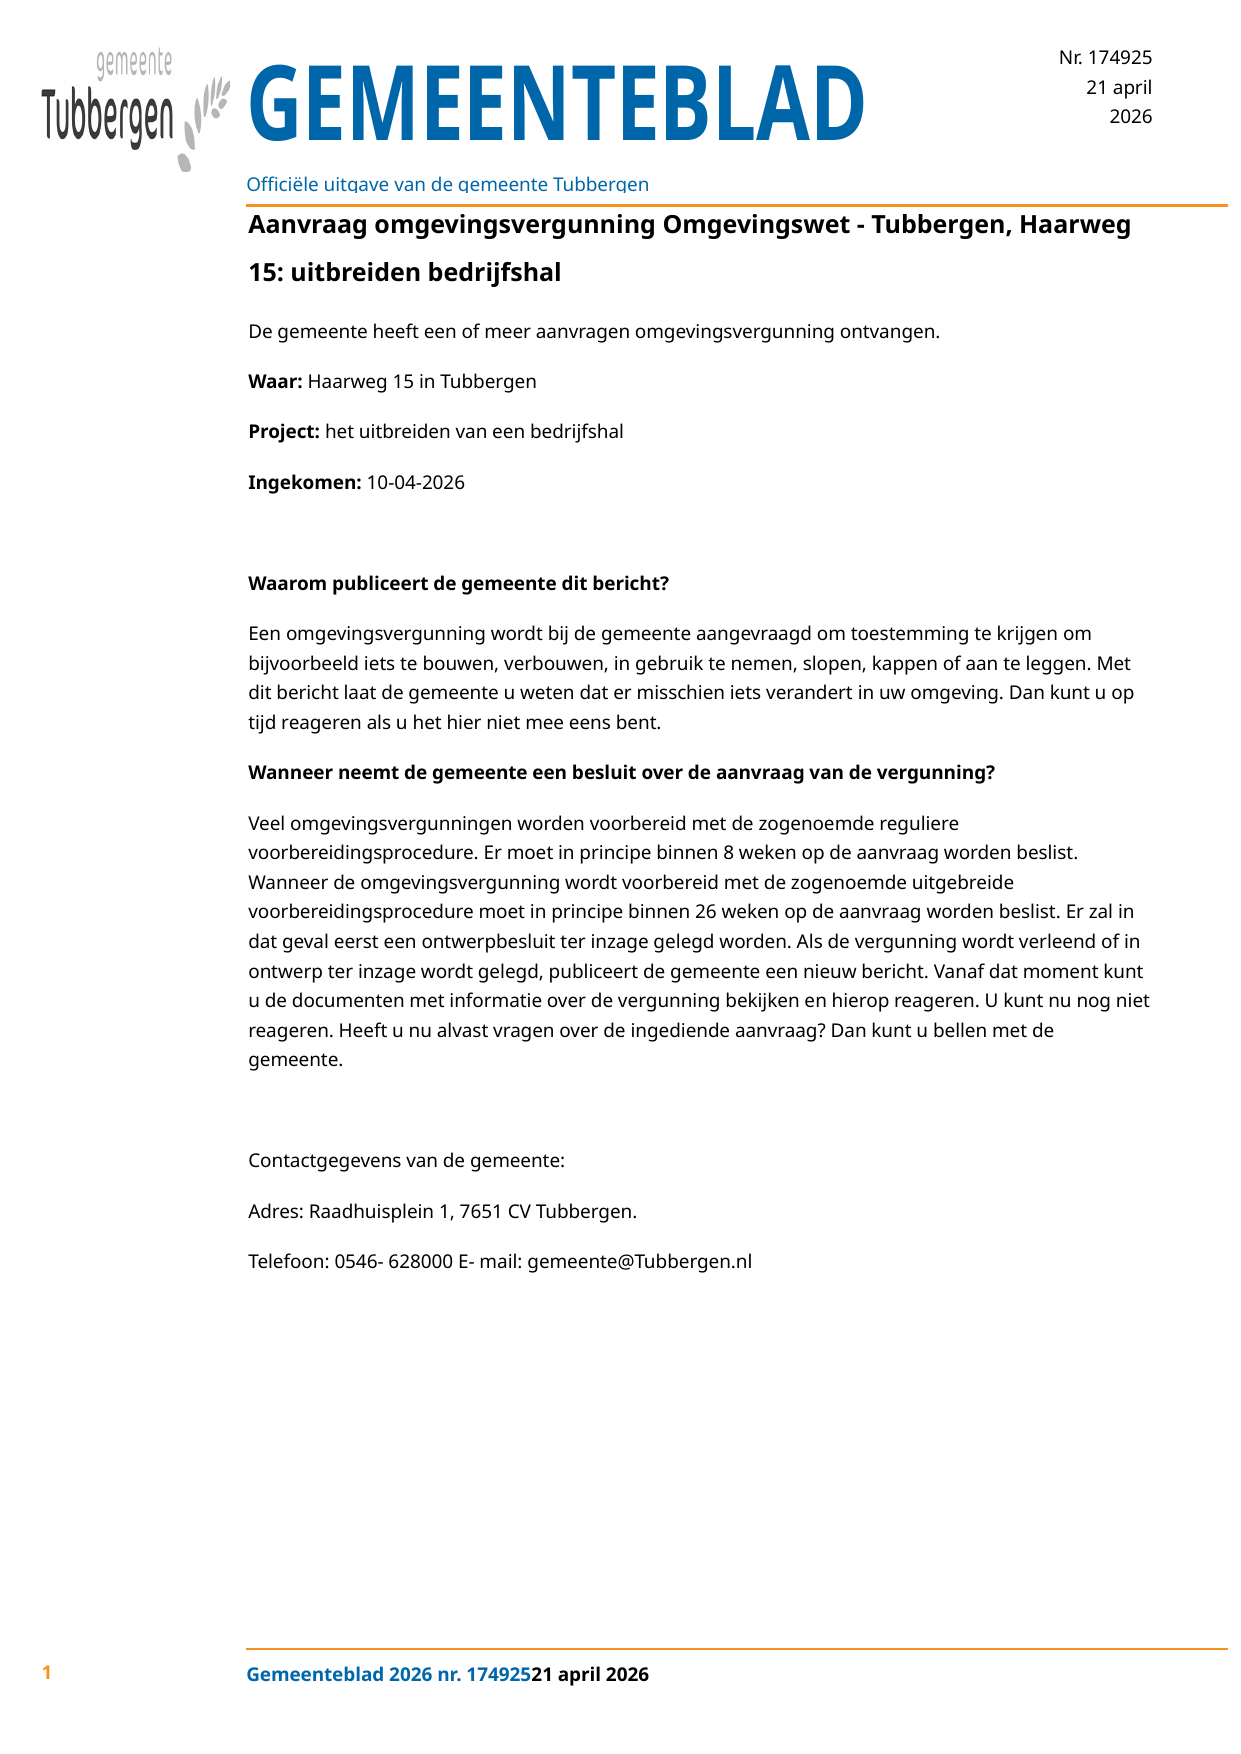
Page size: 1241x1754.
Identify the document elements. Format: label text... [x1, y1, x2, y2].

text Adres: Raadhuisplein 1, 7651 CV Tubbergen. [248, 1198, 1152, 1224]
text Contactgegevens van de gemeente: [248, 1147, 1152, 1173]
text Project: het uitbreiden van een bedrijfshal [248, 419, 1152, 444]
text Een omgevingsvergunning wordt bij de gemeente aangevraagd om toestemming te krijgen om bijvoorbeeld iets te bouwen, verbouwen, in gebruik te nemen, slopen, kappen of aan te leggen. Met dit bericht laat de gemeente u weten dat er misschien iets verandert in uw omgeving. Dan kunt u op tijd reageren als u het hier niet mee eens bent. [248, 620, 1152, 735]
text Telefoon: 0546- 628000 E- mail: gemeente@Tubbergen.nl [248, 1248, 1152, 1274]
text Waar: Haarweg 15 in Tubbergen [248, 368, 1152, 394]
text Veel omgevingsvergunningen worden voorbereid met de zogenoemde reguliere voorbereidingsprocedure. Er moet in principe binnen 8 weken op de aanvraag worden beslist. Wanneer de omgevingsvergunning wordt voorbereid met de zogenoemde uitgebreide voorbereidingsprocedure moet in principe binnen 26 weken op de aanvraag worden beslist. Er zal in dat geval eerst een ontwerpbesluit ter inzage gelegd worden. Als de vergunning wordt verleend of in ontwerp ter inzage wordt gelegd, publiceert de gemeente een nieuw bericht. Vanaf dat moment kunt u de documenten met informatie over de vergunning bekijken en hierop reageren. U kunt nu nog niet reageren. Heeft u nu alvast vragen over de ingediende aanvraag? Dan kunt u bellen met de gemeente. [248, 810, 1152, 1072]
text Ingekomen: 10-04-2026 [248, 469, 1152, 495]
text Aanvraag omgevingsvergunning Omgevingswet - Tubbergen, Haarweg 15: uitbreiden bedrijfshal [248, 207, 1152, 288]
picture [41, 47, 231, 172]
text De gemeente heeft een of meer aanvragen omgevingsvergunning ontvangen. [248, 318, 1152, 344]
text Waarom publiceert de gemeente dit bericht? [248, 570, 1152, 596]
text Wanneer neemt de gemeente een besluit over de aanvraag van de vergunning? [248, 759, 1152, 785]
